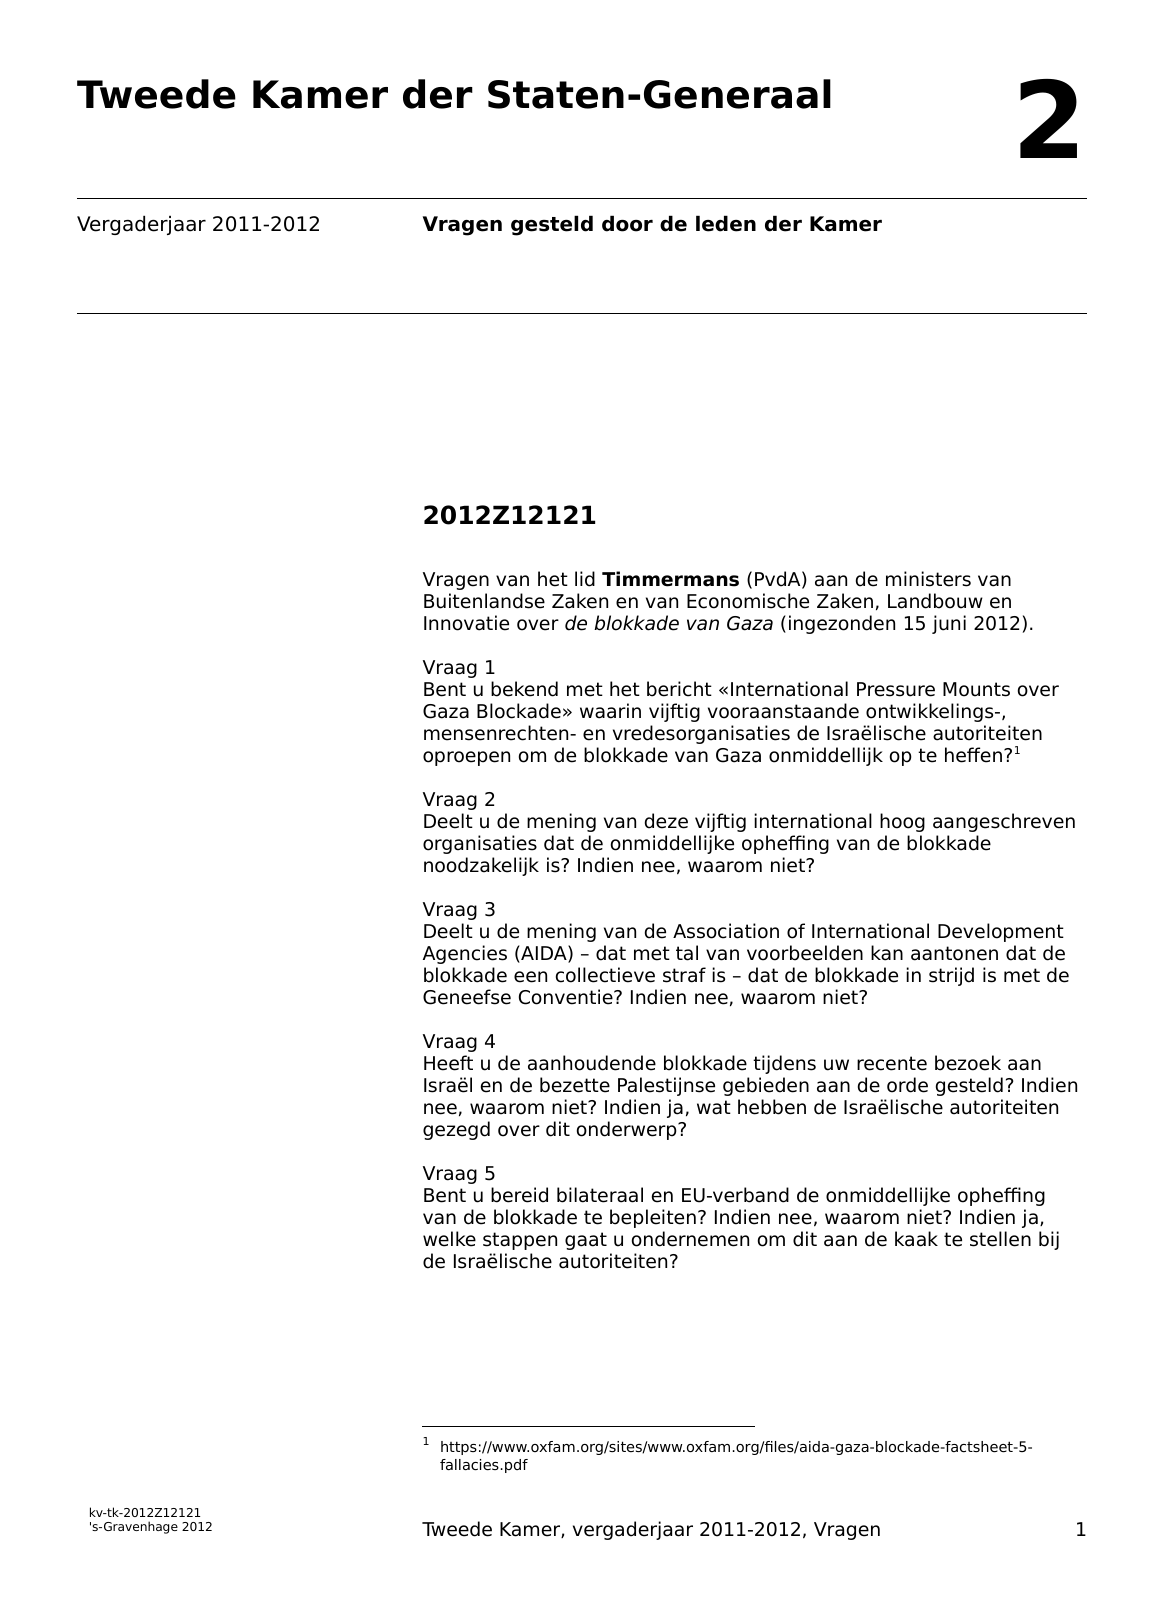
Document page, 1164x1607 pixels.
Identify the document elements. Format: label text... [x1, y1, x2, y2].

table_cell Vragen gesteld door de leden der Kamer [422, 199, 1087, 313]
text Bent u bekend met het bericht «International Pressure Mounts over Gaza Blockade» waarin vijftig vooraanstaande ontwikkelings-, mensenrechten- en vredesorganisaties de Israëlische autoriteiten oproepen om de blokkade van Gaza onmiddellijk op te heffen? [422, 679, 1087, 767]
text Vraag 1 [422, 657, 1087, 679]
table_header 2 [886, 59, 1087, 198]
text 2012Z12121 [422, 501, 1087, 531]
text Vraag 3 [422, 899, 1087, 921]
text Vraag 5 [422, 1163, 1087, 1185]
text Bent u bereid bilateraal en EU-verband de onmiddellijke opheffing van de blokkade te bepleiten? Indien nee, waarom niet? Indien ja, welke stappen gaat u ondernemen om dit aan de kaak te stellen bij de Israëlische autoriteiten? [422, 1185, 1087, 1273]
text Vraag 4 [422, 1031, 1087, 1053]
text https://www.oxfam.org/sites/www.oxfam.org/files/aida-gaza-blockade-factsheet-5-fallacies.pdf [422, 1435, 1087, 1474]
table_cell Vergaderjaar 2011-2012 [77, 199, 422, 313]
text Deelt u de mening van deze vijftig international hoog aangeschreven organisaties dat de onmiddellijke opheffing van de blokkade noodzakelijk is? Indien nee, waarom niet? [422, 811, 1087, 877]
table_header Tweede Kamer der Staten-Generaal [77, 59, 886, 198]
text kv-tk-2012Z12121 [88, 1506, 323, 1520]
text Vraag 2 [422, 789, 1087, 811]
text Vragen van het lid Timmermans (PvdA) aan de ministers van Buitenlandse Zaken en van Economische Zaken, Landbouw en Innovatie over de blokkade van Gaza (ingezonden 15 juni 2012). [422, 569, 1087, 635]
text Deelt u de mening van de Association of International Development Agencies (AIDA) – dat met tal van voorbeelden kan aantonen dat de blokkade een collectieve straf is – dat de blokkade in strijd is met de Geneefse Conventie? Indien nee, waarom niet? [422, 921, 1087, 1009]
text 's-Gravenhage 2012 [88, 1520, 323, 1534]
text Heeft u de aanhoudende blokkade tijdens uw recente bezoek aan Israël en de bezette Palestijnse gebieden aan de orde gesteld? Indien nee, waarom niet? Indien ja, wat hebben de Israëlische autoriteiten gezegd over dit onderwerp? [422, 1053, 1087, 1141]
